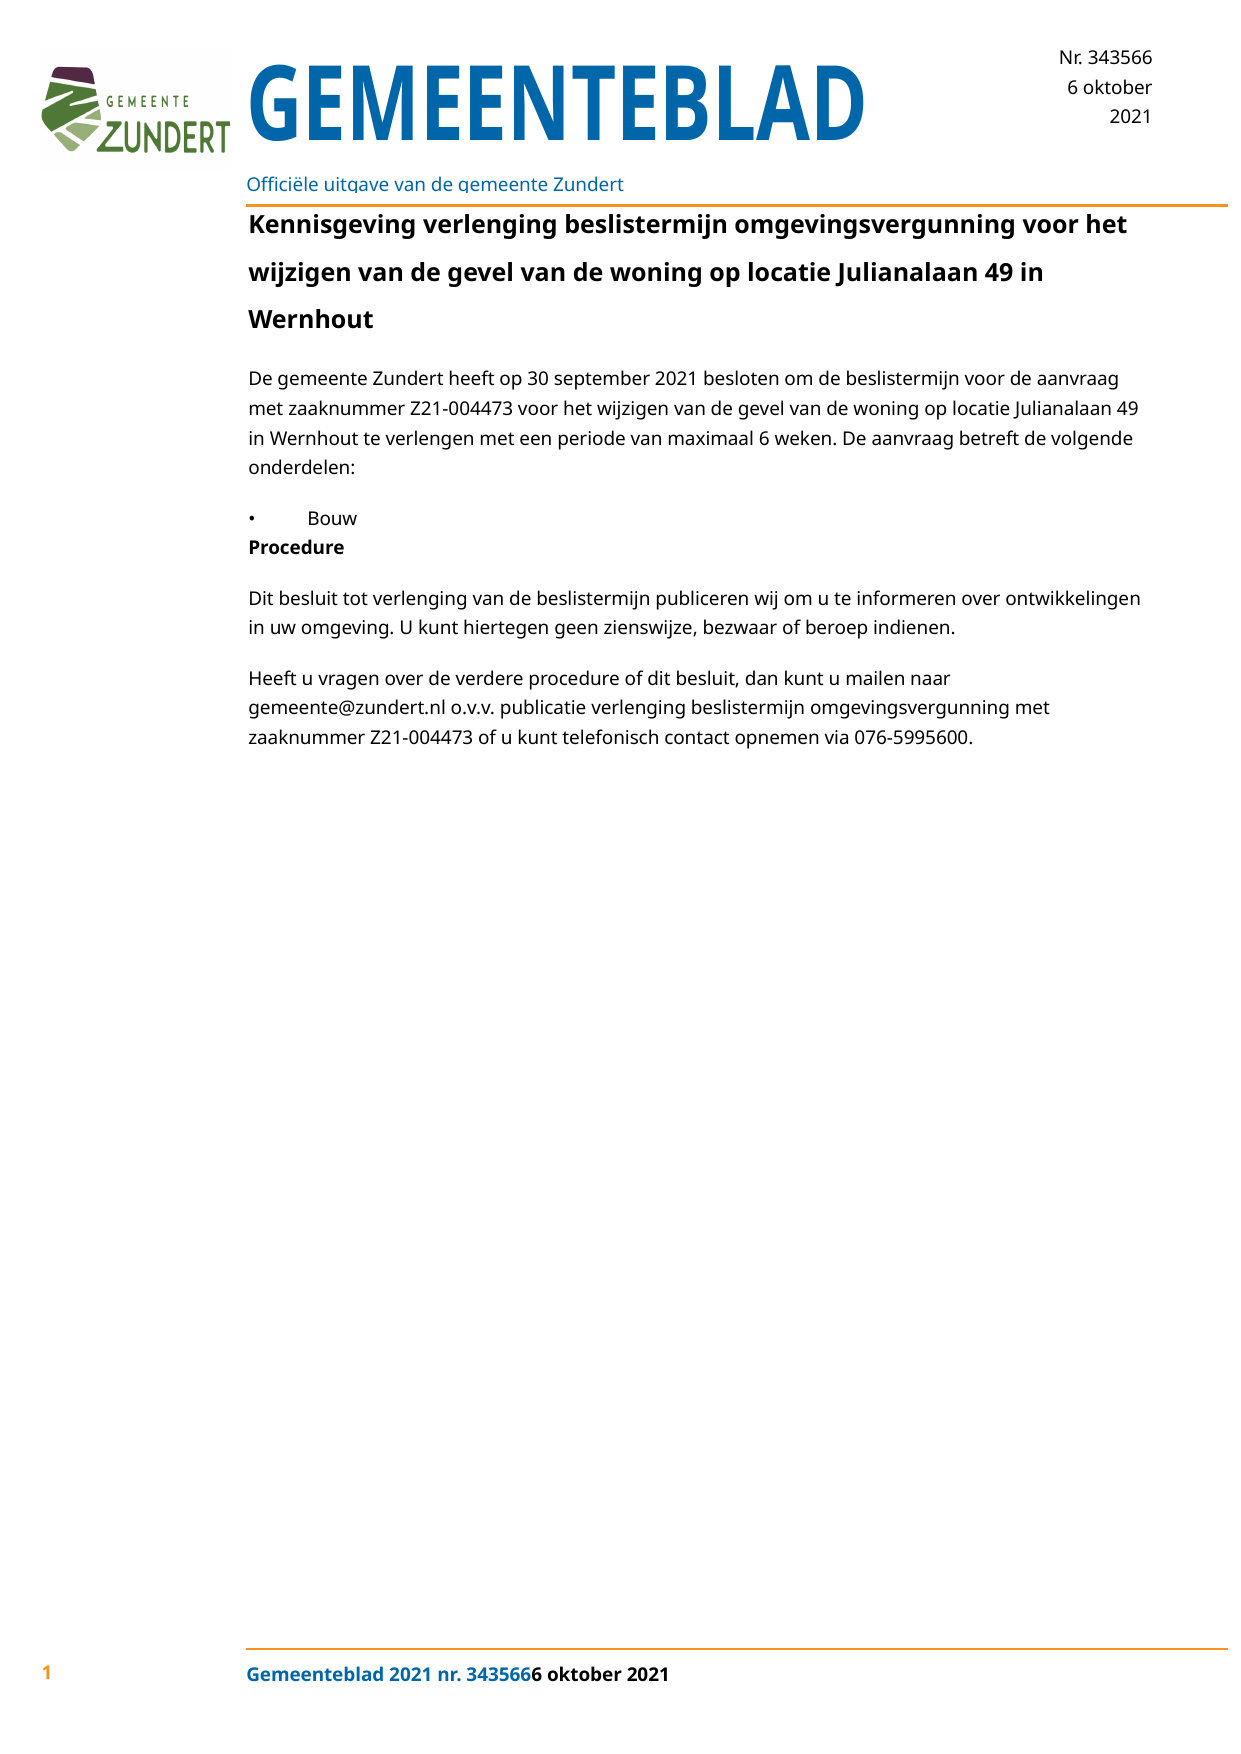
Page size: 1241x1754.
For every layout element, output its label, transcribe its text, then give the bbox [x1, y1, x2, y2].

text De gemeente Zundert heeft op 30 september 2021 besloten om de beslistermijn voor de aanvraag met zaaknummer Z21-004473 voor het wijzigen van de gevel van de woning op locatie Julianalaan 49 in Wernhout te verlengen met een periode van maximaal 6 weken. De aanvraag betreft de volgende onderdelen: [248, 366, 1152, 480]
picture [41, 47, 231, 172]
text Kennisgeving verlenging beslistermijn omgevingsvergunning voor het wijzigen van de gevel van de woning op locatie Julianalaan 49 in Wernhout [248, 207, 1152, 336]
text Heeft u vragen over de verdere procedure of dit besluit, dan kunt u mailen naar gemeente@zundert.nl o.v.v. publicatie verlenging beslistermijn omgevingsvergunning met zaaknummer Z21-004473 of u kunt telefonisch contact opnemen via 076-5995600. [248, 665, 1152, 749]
text Procedure [248, 534, 1152, 560]
text Dit besluit tot verlenging van de beslistermijn publiceren wij om u te informeren over ontwikkelingen in uw omgeving. U kunt hiertegen geen zienswijze, bezwaar of beroep indienen. [248, 585, 1152, 640]
list Bouw [248, 505, 1152, 530]
